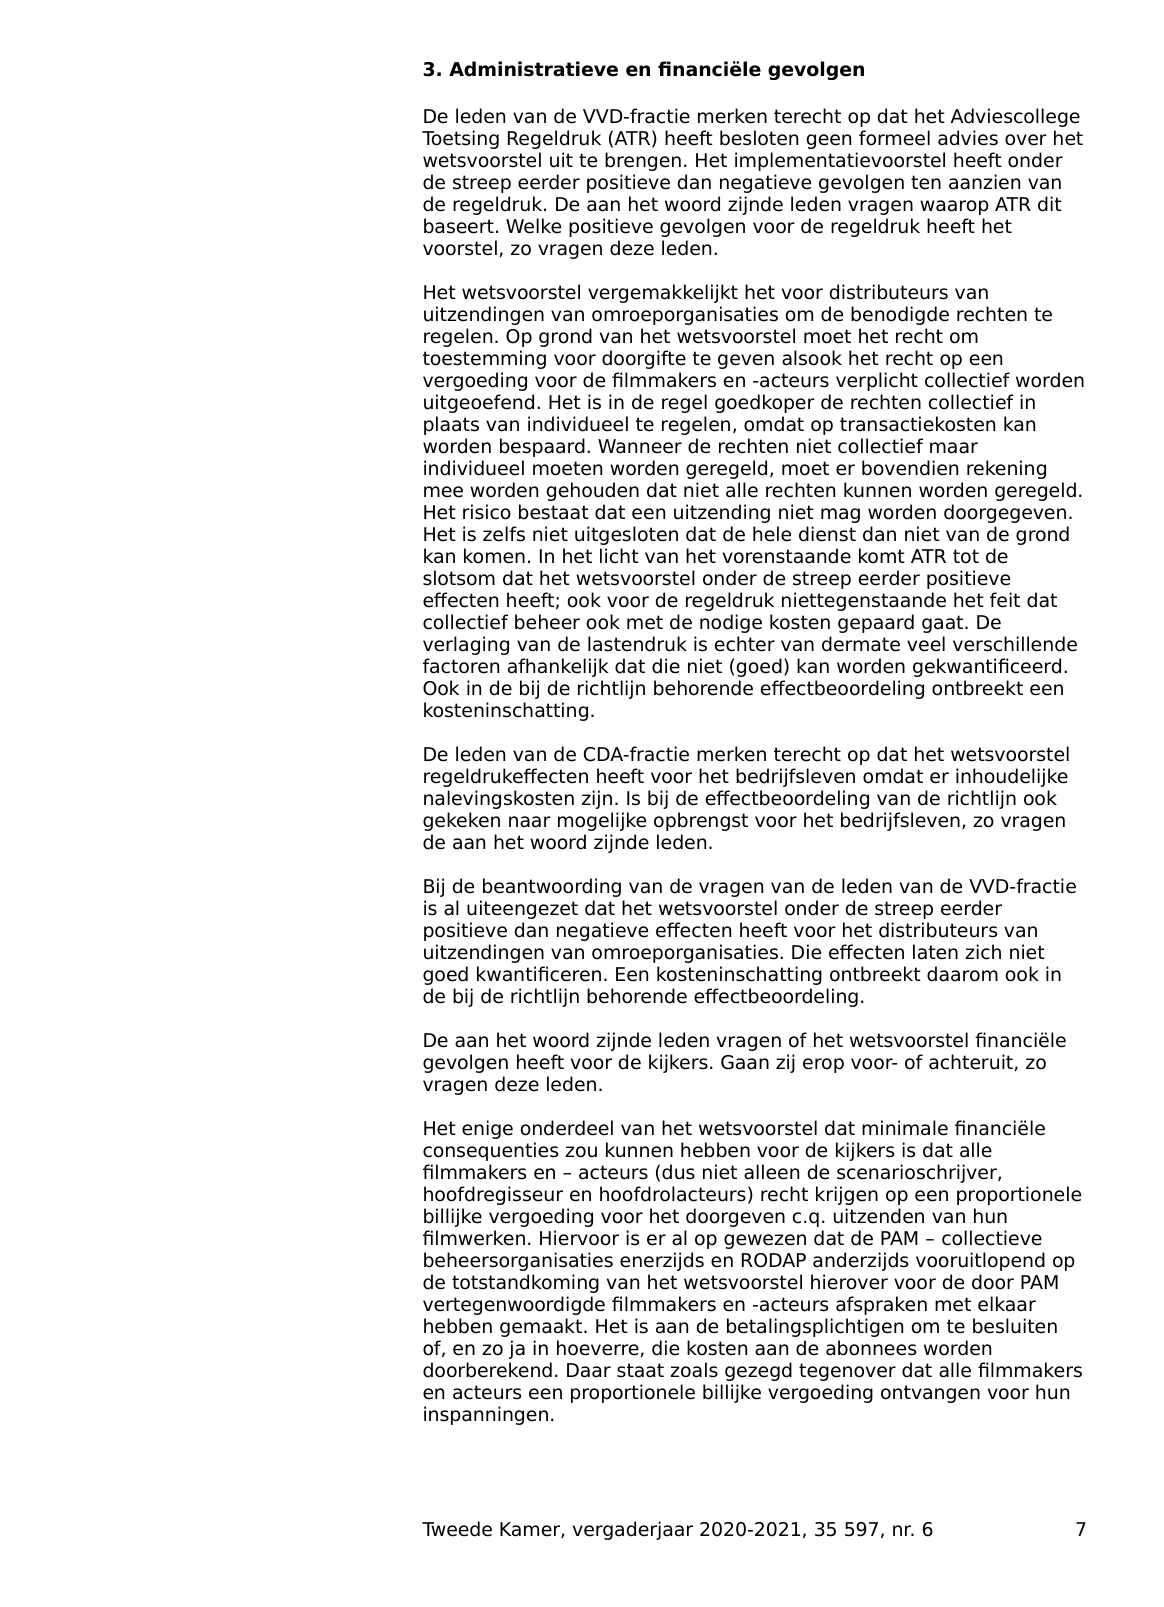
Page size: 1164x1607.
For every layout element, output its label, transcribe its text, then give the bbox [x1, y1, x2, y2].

subtitle 3. Administratieve en financiële gevolgen [422, 59, 1087, 81]
text De leden van de VVD-fractie merken terecht op dat het Adviescollege Toetsing Regeldruk (ATR) heeft besloten geen formeel advies over het wetsvoorstel uit te brengen. Het implementatievoorstel heeft onder de streep eerder positieve dan negatieve gevolgen ten aanzien van de regeldruk. De aan het woord zijnde leden vragen waarop ATR dit baseert. Welke positieve gevolgen voor de regeldruk heeft het voorstel, zo vragen deze leden. [422, 106, 1087, 260]
text De leden van de CDA-fractie merken terecht op dat het wetsvoorstel regeldrukeffecten heeft voor het bedrijfsleven omdat er inhoudelijke nalevingskosten zijn. Is bij de effectbeoordeling van de richtlijn ook gekeken naar mogelijke opbrengst voor het bedrijfsleven, zo vragen de aan het woord zijnde leden. [422, 744, 1087, 854]
text Het wetsvoorstel vergemakkelijkt het voor distributeurs van uitzendingen van omroeporganisaties om de benodigde rechten te regelen. Op grond van het wetsvoorstel moet het recht om toestemming voor doorgifte te geven alsook het recht op een vergoeding voor de filmmakers en -acteurs verplicht collectief worden uitgeoefend. Het is in de regel goedkoper de rechten collectief in plaats van individueel te regelen, omdat op transactiekosten kan worden bespaard. Wanneer de rechten niet collectief maar individueel moeten worden geregeld, moet er bovendien rekening mee worden gehouden dat niet alle rechten kunnen worden geregeld. Het risico bestaat dat een uitzending niet mag worden doorgegeven. Het is zelfs niet uitgesloten dat de hele dienst dan niet van de grond kan komen. In het licht van het vorenstaande komt ATR tot de slotsom dat het wetsvoorstel onder de streep eerder positieve effecten heeft; ook voor de regeldruk niettegenstaande het feit dat collectief beheer ook met de nodige kosten gepaard gaat. De verlaging van de lastendruk is echter van dermate veel verschillende factoren afhankelijk dat die niet (goed) kan worden gekwantificeerd. Ook in de bij de richtlijn behorende effectbeoordeling ontbreekt een kosteninschatting. [422, 282, 1087, 722]
text De aan het woord zijnde leden vragen of het wetsvoorstel financiële gevolgen heeft voor de kijkers. Gaan zij erop voor- of achteruit, zo vragen deze leden. [422, 1030, 1087, 1096]
text Bij de beantwoording van de vragen van de leden van de VVD-fractie is al uiteengezet dat het wetsvoorstel onder de streep eerder positieve dan negatieve effecten heeft voor het distributeurs van uitzendingen van omroeporganisaties. Die effecten laten zich niet goed kwantificeren. Een kosteninschatting ontbreekt daarom ook in de bij de richtlijn behorende effectbeoordeling. [422, 876, 1087, 1008]
text Het enige onderdeel van het wetsvoorstel dat minimale financiële consequenties zou kunnen hebben voor de kijkers is dat alle filmmakers en – acteurs (dus niet alleen de scenarioschrijver, hoofdregisseur en hoofdrolacteurs) recht krijgen op een proportionele billijke vergoeding voor het doorgeven c.q. uitzenden van hun filmwerken. Hiervoor is er al op gewezen dat de PAM – collectieve beheersorganisaties enerzijds en RODAP anderzijds vooruitlopend op de totstandkoming van het wetsvoorstel hierover voor de door PAM vertegenwoordigde filmmakers en -acteurs afspraken met elkaar hebben gemaakt. Het is aan de betalingsplichtigen om te besluiten of, en zo ja in hoeverre, die kosten aan de abonnees worden doorberekend. Daar staat zoals gezegd tegenover dat alle filmmakers en acteurs een proportionele billijke vergoeding ontvangen voor hun inspanningen. [422, 1118, 1087, 1426]
